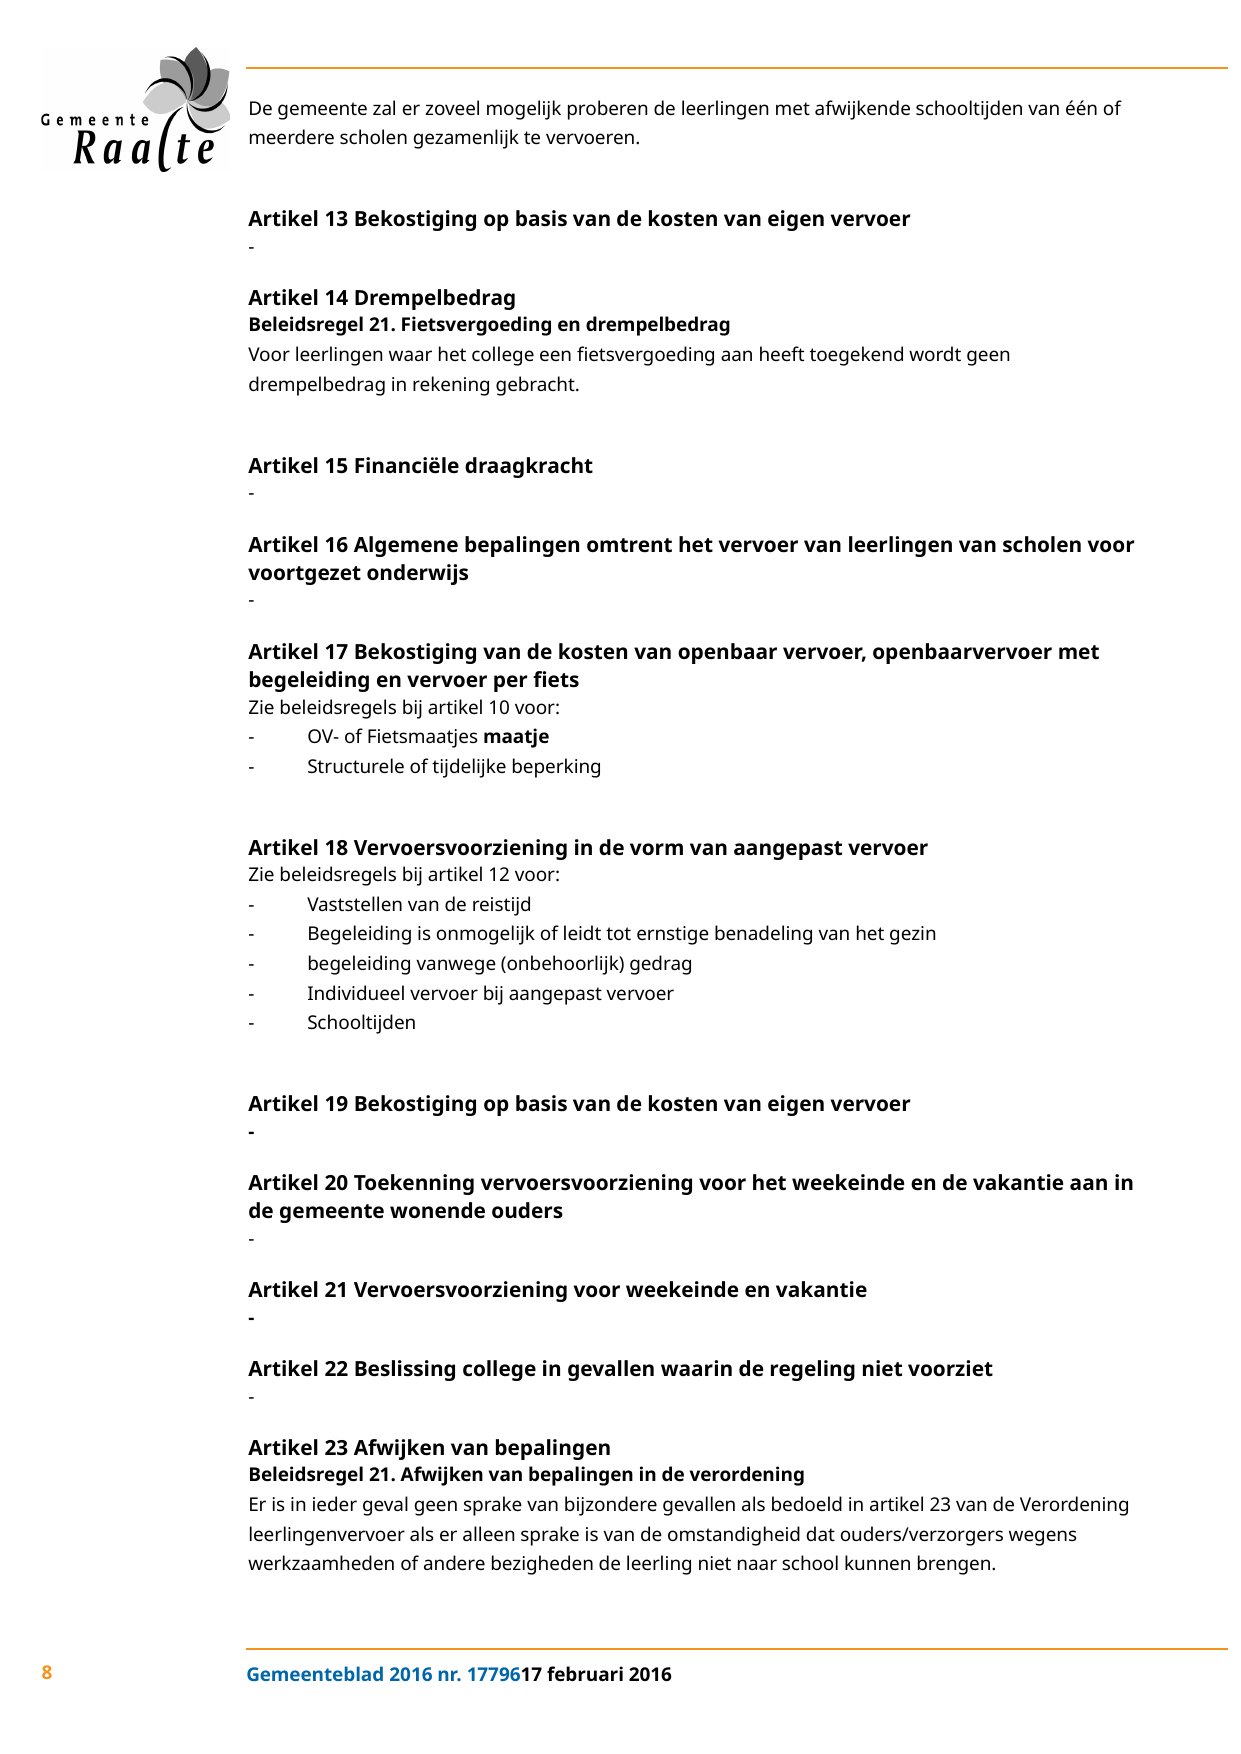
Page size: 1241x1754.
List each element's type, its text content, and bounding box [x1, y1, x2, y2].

text - [248, 233, 1152, 258]
text Zie beleidsregels bij artikel 10 voor: [248, 694, 1152, 719]
text - [248, 1304, 1152, 1330]
list Vaststellen van de reistijd [248, 891, 1152, 917]
list begeleiding vanwege (onbehoorlijk) gedrag [248, 950, 1152, 976]
text Beleidsregel 21. Fietsvergoeding en drempelbedrag [248, 312, 1152, 337]
text Er is in ieder geval geen sprake van bijzondere gevallen als bedoeld in artikel 23 van de Verordening leerlingenvervoer als er alleen sprake is van de omstandigheid dat ouders/verzorgers wegens werkzaamheden of andere bezigheden de leerling niet naar school kunnen brengen. [248, 1491, 1152, 1576]
text Artikel 15 Financiële draagkracht [248, 451, 1152, 479]
text Voor leerlingen waar het college een fietsvergoeding aan heeft toegekend wordt geen drempelbedrag in rekening gebracht. [248, 341, 1152, 397]
text Artikel 14 Drempelbedrag [248, 283, 1152, 312]
list Schooltijden [248, 1009, 1152, 1035]
text Artikel 16 Algemene bepalingen omtrent het vervoer van leerlingen van scholen voor voortgezet onderwijs [248, 530, 1152, 587]
list Begeleiding is onmogelijk of leidt tot ernstige benadeling van het gezin [248, 921, 1152, 946]
text - [248, 1118, 1152, 1143]
text Artikel 20 Toekenning vervoersvoorziening voor het weekeinde en de vakantie aan in de gemeente wonende ouders [248, 1168, 1152, 1225]
picture [41, 47, 231, 172]
text - [248, 587, 1152, 612]
text Artikel 18 Vervoersvoorziening in de vorm van aangepast vervoer [248, 833, 1152, 861]
text De gemeente zal er zoveel mogelijk proberen de leerlingen met afwijkende schooltijden van één of meerdere scholen gezamenlijk te vervoeren. [248, 95, 1152, 150]
list Structurele of tijdelijke beperking [248, 753, 1152, 779]
text - [248, 1383, 1152, 1408]
text - [248, 1225, 1152, 1251]
text Artikel 21 Vervoersvoorziening voor weekeinde en vakantie [248, 1276, 1152, 1304]
text Artikel 17 Bekostiging van de kosten van openbaar vervoer, openbaarvervoer met begeleiding en vervoer per fiets [248, 637, 1152, 694]
list OV- of Fietsmaatjes maatje [248, 723, 1152, 749]
list Individueel vervoer bij aangepast vervoer [248, 980, 1152, 1006]
text Artikel 13 Bekostiging op basis van de kosten van eigen vervoer [248, 204, 1152, 233]
text Beleidsregel 21. Afwijken van bepalingen in de verordening [248, 1462, 1152, 1487]
text Artikel 23 Afwijken van bepalingen [248, 1433, 1152, 1462]
text - [248, 479, 1152, 505]
text Artikel 19 Bekostiging op basis van de kosten van eigen vervoer [248, 1089, 1152, 1118]
text Zie beleidsregels bij artikel 12 voor: [248, 861, 1152, 887]
text Artikel 22 Beslissing college in gevallen waarin de regeling niet voorziet [248, 1354, 1152, 1383]
